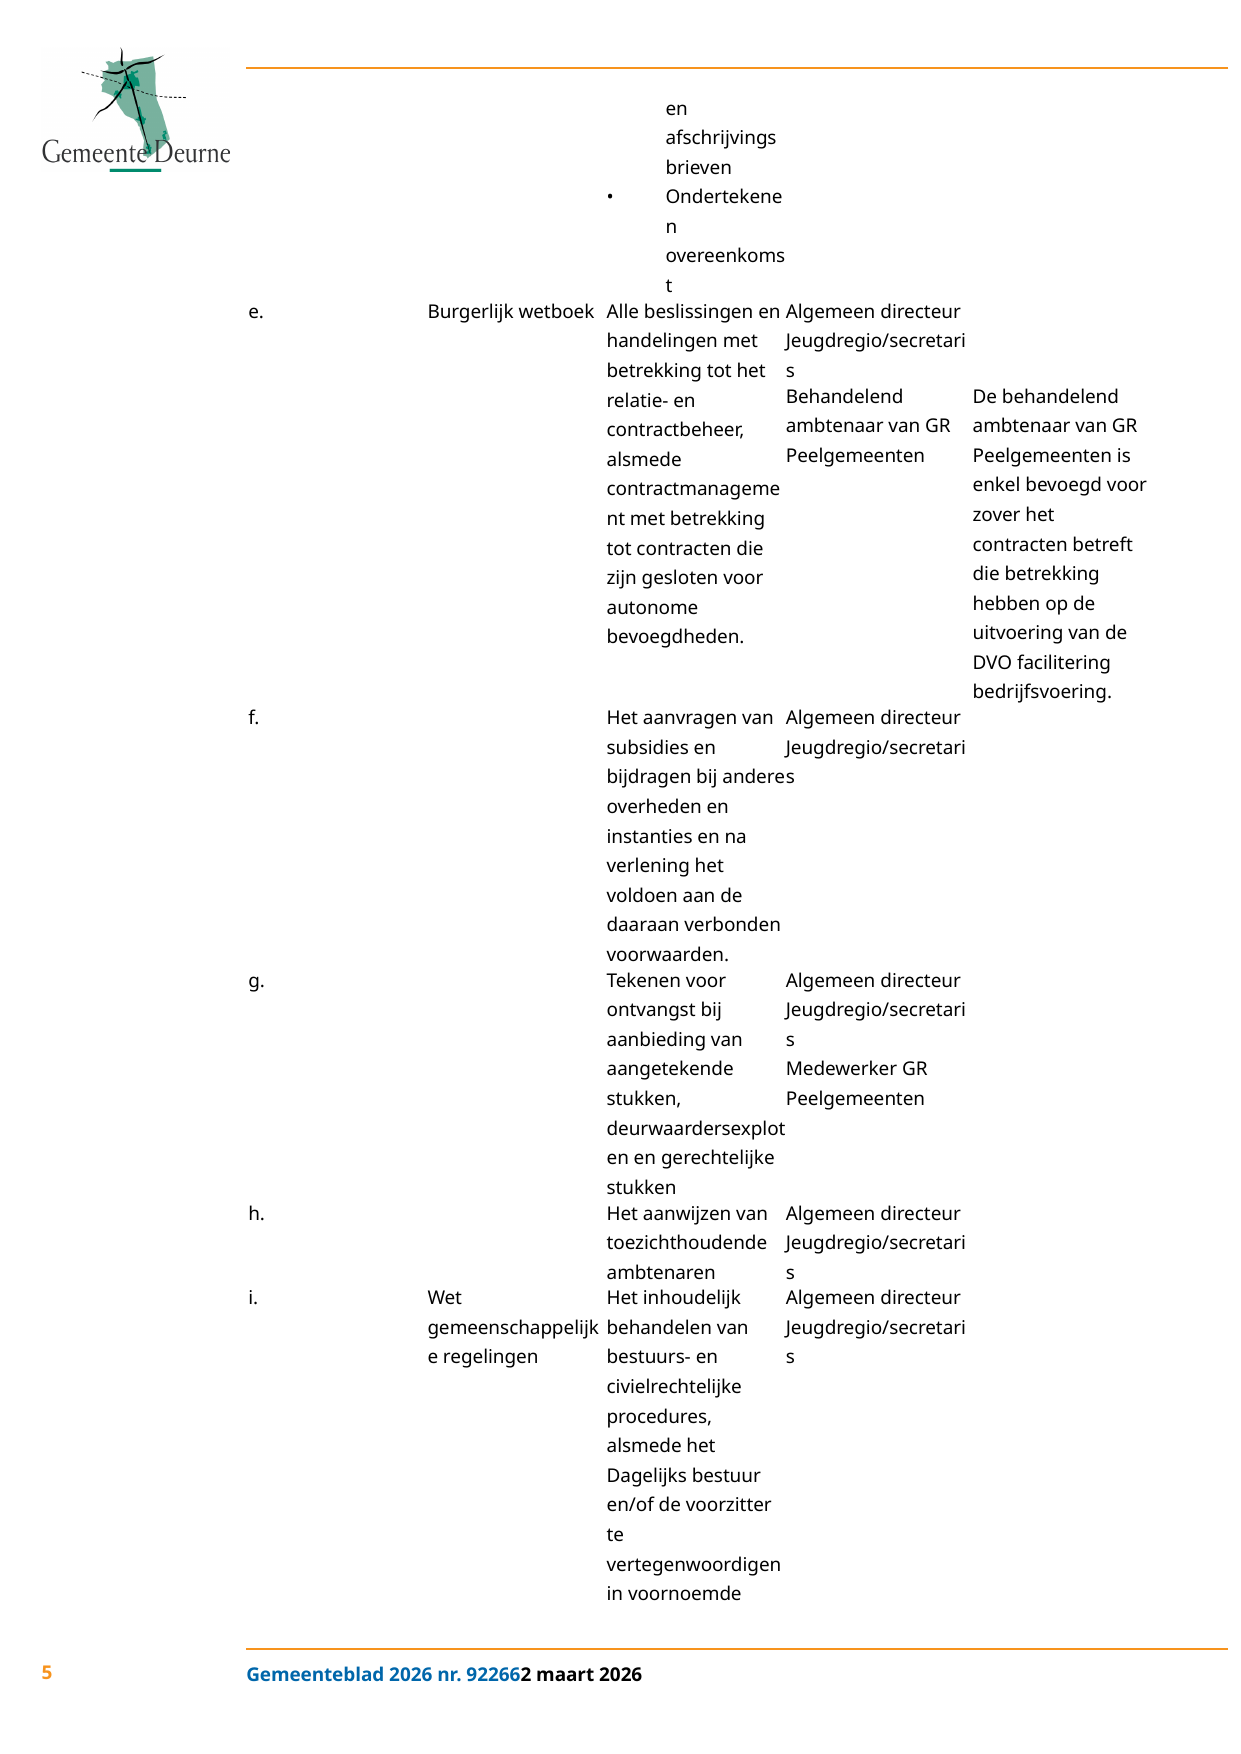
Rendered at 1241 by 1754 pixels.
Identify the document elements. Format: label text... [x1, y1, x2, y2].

picture [41, 47, 231, 172]
table_cell De behandelend ambtenaar van GR Peelgemeenten is enkel bevoegd voor zover het contracten betreft die betrekking hebben op de uitvoering van de DVO facilitering bedrijfsvoering. [973, 383, 1152, 704]
table_cell i. [248, 1285, 427, 1606]
table_cell Burgerlijk wetboek [427, 298, 606, 704]
table_cell [973, 95, 1152, 298]
table_cell Het inhoudelijk behandelen van bestuurs- en civielrechtelijke procedures, alsmede het Dagelijks bestuur en/of de voorzitter te vertegenwoordigen in voornoemde [606, 1285, 786, 1606]
table_cell Het aanwijzen van toezichthoudende ambtenaren [606, 1200, 786, 1284]
table_cell [973, 705, 1152, 967]
table_cell [427, 967, 606, 1200]
table_cell Algemeen directeur Jeugdregio/secretaris Medewerker GR Peelgemeenten [786, 967, 972, 1200]
table_cell [427, 1200, 606, 1284]
table_cell [973, 298, 1152, 383]
table_cell h. [248, 1200, 427, 1284]
table_cell Alle beslissingen en handelingen met betrekking tot het relatie- en contractbeheer, alsmede contractmanagement met betrekking tot contracten die zijn gesloten voor autonome bevoegdheden. [606, 298, 786, 704]
table_cell Algemeen directeur Jeugdregio/secretaris [786, 298, 972, 383]
table_cell [973, 1200, 1152, 1284]
table_cell g. [248, 967, 427, 1200]
table_cell en afschrijvingsbrieven Ondertekenen overeenkomst [606, 95, 786, 298]
table_cell Het aanvragen van subsidies en bijdragen bij andere overheden en instanties en na verlening het voldoen aan de daaraan verbonden voorwaarden. [606, 705, 786, 967]
table_cell [248, 95, 427, 298]
table_cell Behandelend ambtenaar van GR Peelgemeenten [786, 383, 972, 704]
table_cell [786, 95, 972, 298]
table_cell Algemeen directeur Jeugdregio/secretaris [786, 1285, 972, 1606]
table_cell e. [248, 298, 427, 704]
table_cell f. [248, 705, 427, 967]
table_cell [973, 1285, 1152, 1606]
table_cell [973, 967, 1152, 1200]
table_cell Algemeen directeur Jeugdregio/secretaris [786, 705, 972, 967]
table_cell Algemeen directeur Jeugdregio/secretaris [786, 1200, 972, 1284]
table_cell [427, 705, 606, 967]
table_cell Tekenen voor ontvangst bij aanbieding van aangetekende stukken, deurwaardersexploten en gerechtelijke stukken [606, 967, 786, 1200]
table_cell Wet gemeenschappelijke regelingen [427, 1285, 606, 1606]
table_cell [427, 95, 606, 298]
